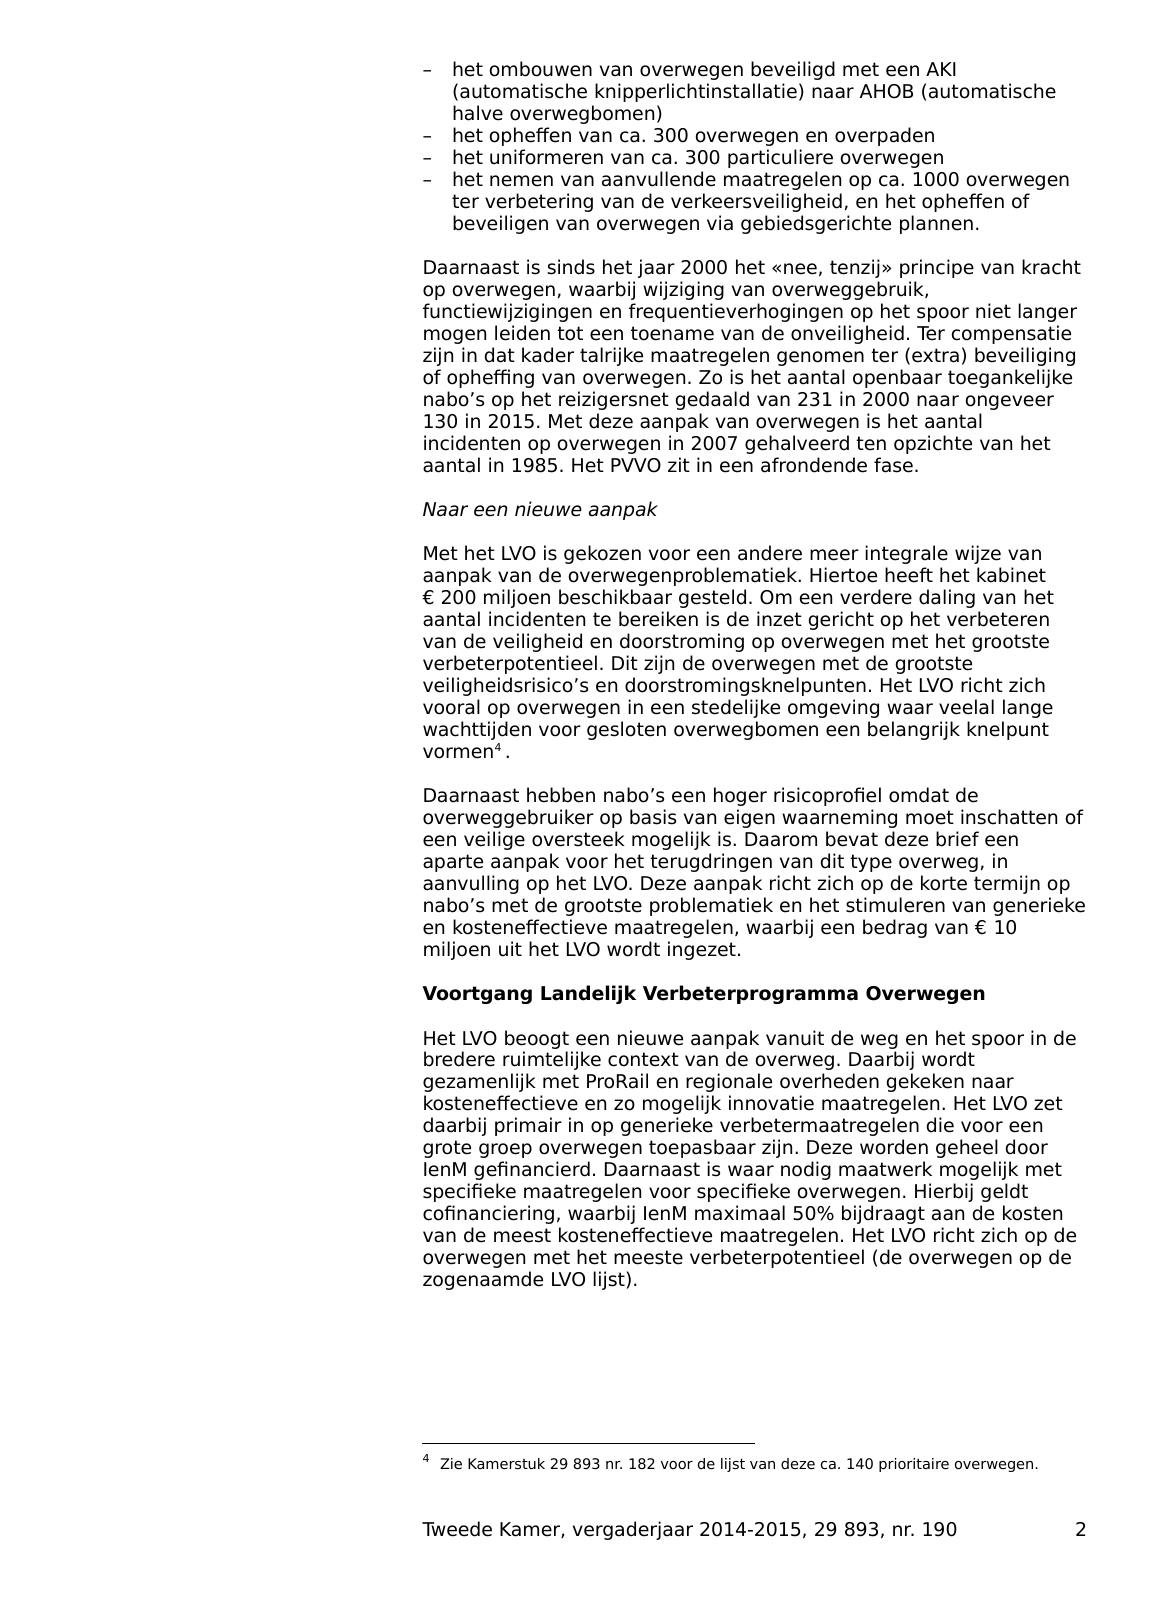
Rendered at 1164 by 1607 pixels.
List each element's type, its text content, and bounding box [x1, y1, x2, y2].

subtitle Voortgang Landelijk Verbeterprogramma Overwegen [422, 983, 1087, 1005]
text Met het LVO is gekozen voor een andere meer integrale wijze van aanpak van de overwegenproblematiek. Hiertoe heeft het kabinet € 200 miljoen beschikbaar gesteld. Om een verdere daling van het aantal incidenten te bereiken is de inzet gericht op het verbeteren van de veiligheid en doorstroming op overwegen met het grootste verbeterpotentieel. Dit zijn de overwegen met de grootste veiligheidsrisico’s en doorstromingsknelpunten. Het LVO richt zich vooral op overwegen in een stedelijke omgeving waar veelal lange wachttijden voor gesloten overwegbomen een belangrijk knelpunt vormen. [422, 543, 1087, 763]
text Daarnaast hebben nabo’s een hoger risicoprofiel omdat de overweggebruiker op basis van eigen waarneming moet inschatten of een veilige oversteek mogelijk is. Daarom bevat deze brief een aparte aanpak voor het terugdringen van dit type overweg, in aanvulling op het LVO. Deze aanpak richt zich op de korte termijn op nabo’s met de grootste problematiek en het stimuleren van generieke en kosteneffectieve maatregelen, waarbij een bedrag van € 10 miljoen uit het LVO wordt ingezet. [422, 785, 1087, 961]
text – het opheffen van ca. 300 overwegen en overpaden [422, 125, 1087, 147]
text – het ombouwen van overwegen beveiligd met een AKI (automatische knipperlichtinstallatie) naar AHOB (automatische halve overwegbomen) [422, 59, 1087, 125]
text Daarnaast is sinds het jaar 2000 het «nee, tenzij» principe van kracht op overwegen, waarbij wijziging van overweggebruik, functiewijzigingen en frequentieverhogingen op het spoor niet langer mogen leiden tot een toename van de onveiligheid. Ter compensatie zijn in dat kader talrijke maatregelen genomen ter (extra) beveiliging of opheffing van overwegen. Zo is het aantal openbaar toegankelijke nabo’s op het reizigersnet gedaald van 231 in 2000 naar ongeveer 130 in 2015. Met deze aanpak van overwegen is het aantal incidenten op overwegen in 2007 gehalveerd ten opzichte van het aantal in 1985. Het PVVO zit in een afrondende fase. [422, 257, 1087, 477]
text – het nemen van aanvullende maatregelen op ca. 1000 overwegen ter verbetering van de verkeersveiligheid, en het opheffen of beveiligen van overwegen via gebiedsgerichte plannen. [422, 169, 1087, 235]
subtitle Naar een nieuwe aanpak [422, 499, 1087, 521]
text – het uniformeren van ca. 300 particuliere overwegen [422, 147, 1087, 169]
text Het LVO beoogt een nieuwe aanpak vanuit de weg en het spoor in de bredere ruimtelijke context van de overweg. Daarbij wordt gezamenlijk met ProRail en regionale overheden gekeken naar kosteneffectieve en zo mogelijk innovatie maatregelen. Het LVO zet daarbij primair in op generieke verbetermaatregelen die voor een grote groep overwegen toepasbaar zijn. Deze worden geheel door IenM gefinancierd. Daarnaast is waar nodig maatwerk mogelijk met specifieke maatregelen voor specifieke overwegen. Hierbij geldt cofinanciering, waarbij IenM maximaal 50% bijdraagt aan de kosten van de meest kosteneffectieve maatregelen. Het LVO richt zich op de overwegen met het meeste verbeterpotentieel (de overwegen op de zogenaamde LVO lijst). [422, 1027, 1087, 1291]
text Zie Kamerstuk 29 893 nr. 182 voor de lijst van deze ca. 140 prioritaire overwegen. [422, 1452, 1087, 1474]
